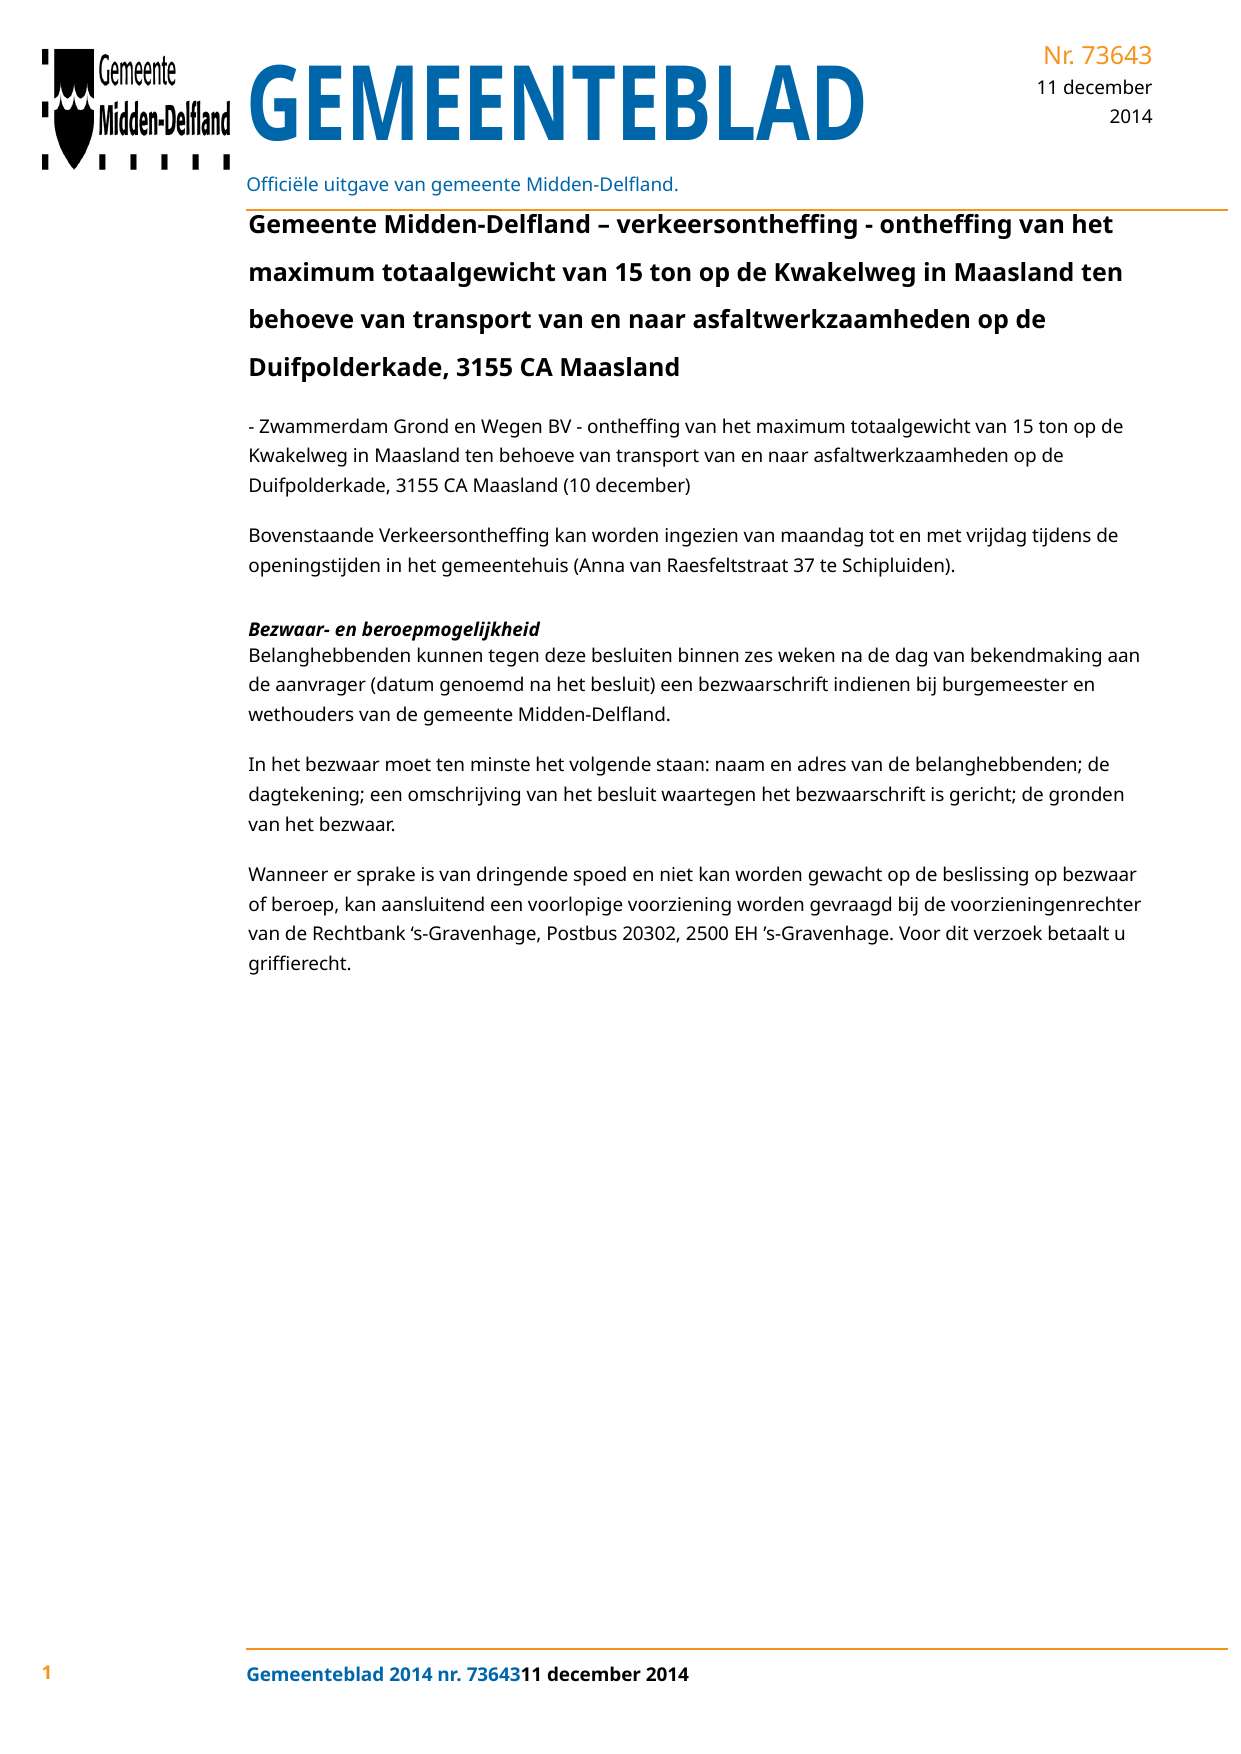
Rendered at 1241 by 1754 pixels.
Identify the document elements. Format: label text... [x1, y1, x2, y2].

text Belanghebbenden kunnen tegen deze besluiten binnen zes weken na de dag van bekendmaking aan de aanvrager (datum genoemd na het besluit) een bezwaarschrift indienen bij burgemeester en wethouders van de gemeente Midden-Delfland. [248, 642, 1152, 727]
text Bezwaar- en beroepmogelijkheid [248, 616, 1152, 642]
text - Zwammerdam Grond en Wegen BV - ontheffing van het maximum totaalgewicht van 15 ton op de Kwakelweg in Maasland ten behoeve van transport van en naar asfaltwerkzaamheden op de Duifpolderkade, 3155 CA Maasland (10 december) [248, 413, 1152, 498]
picture [41, 47, 231, 172]
text Wanneer er sprake is van dringende spoed en niet kan worden gewacht op de beslissing op bezwaar of beroep, kan aansluitend een voorlopige voorziening worden gevraagd bij de voorzieningenrechter van de Rechtbank ‘s-Gravenhage, Postbus 20302, 2500 EH ’s-Gravenhage. Voor dit verzoek betaalt u griffierecht. [248, 861, 1152, 976]
text Bovenstaande Verkeersontheffing kan worden ingezien van maandag tot en met vrijdag tijdens de openingstijden in het gemeentehuis (Anna van Raesfeltstraat 37 te Schipluiden). [248, 523, 1152, 578]
text Gemeente Midden-Delfland – verkeersontheffing - ontheffing van het maximum totaalgewicht van 15 ton op de Kwakelweg in Maasland ten behoeve van transport van en naar asfaltwerkzaamheden op de Duifpolderkade, 3155 CA Maasland [248, 211, 1152, 384]
text In het bezwaar moet ten minste het volgende staan: naam en adres van de belanghebbenden; de dagtekening; een omschrijving van het besluit waartegen het bezwaarschrift is gericht; de gronden van het bezwaar. [248, 752, 1152, 836]
